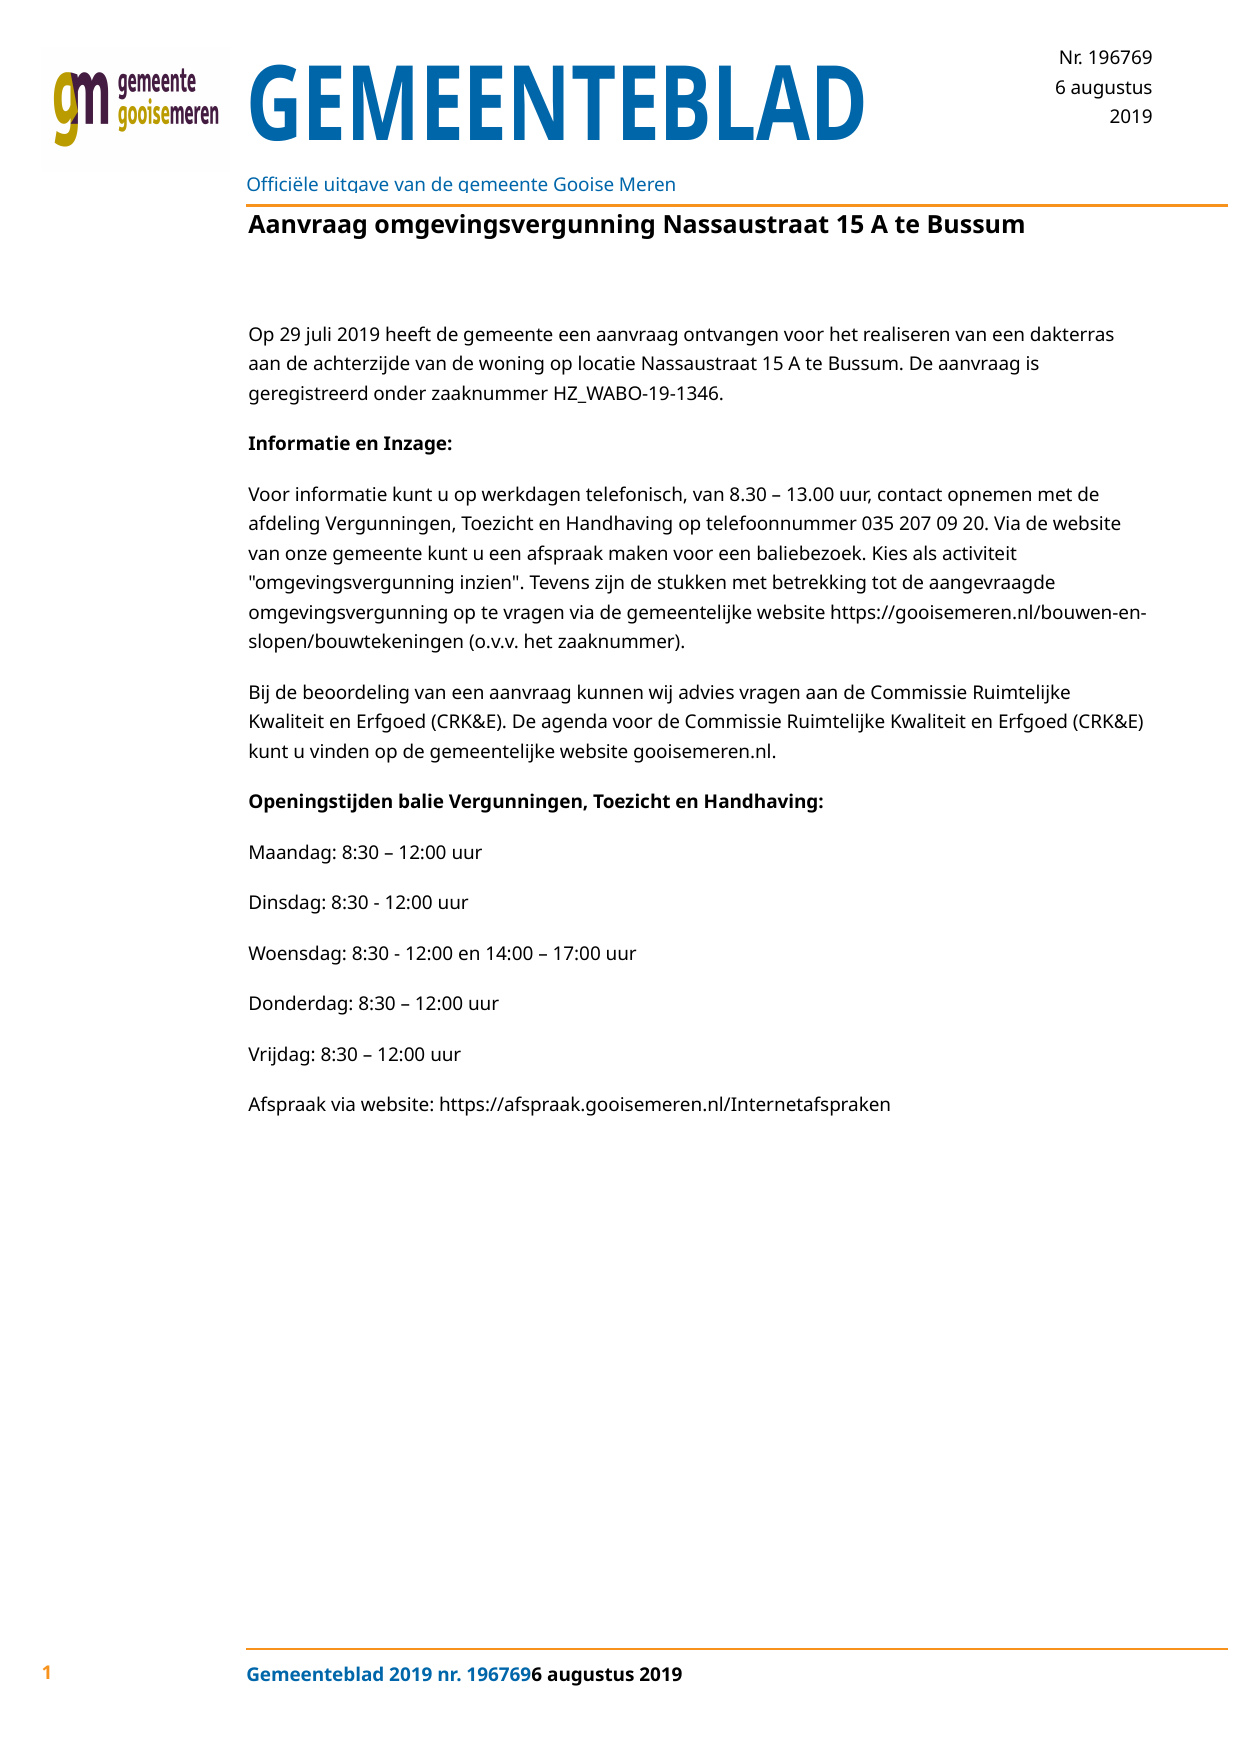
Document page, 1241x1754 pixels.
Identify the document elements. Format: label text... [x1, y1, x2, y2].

text Aanvraag omgevingsvergunning Nassaustraat 15 A te Bussum [248, 207, 1152, 241]
text Bij de beoordeling van een aanvraag kunnen wij advies vragen aan de Commissie Ruimtelijke Kwaliteit en Erfgoed (CRK&E). De agenda voor de Commissie Ruimtelijke Kwaliteit en Erfgoed (CRK&E) kunt u vinden op de gemeentelijke website gooisemeren.nl. [248, 679, 1152, 764]
text Informatie en Inzage: [248, 430, 1152, 456]
text Maandag: 8:30 – 12:00 uur [248, 839, 1152, 865]
text Dinsdag: 8:30 - 12:00 uur [248, 889, 1152, 915]
picture [41, 47, 231, 172]
text Openingstijden balie Vergunningen, Toezicht en Handhaving: [248, 789, 1152, 814]
text Afspraak via website: https://afspraak.gooisemeren.nl/Internetafspraken [248, 1091, 1152, 1117]
text Voor informatie kunt u op werkdagen telefonisch, van 8.30 – 13.00 uur, contact opnemen met de afdeling Vergunningen, Toezicht en Handhaving op telefoonnummer 035 207 09 20. Via de website van onze gemeente kunt u een afspraak maken voor een baliebezoek. Kies als activiteit "omgevingsvergunning inzien". Tevens zijn de stukken met betrekking tot de aangevraagde omgevingsvergunning op te vragen via de gemeentelijke website https://gooisemeren.nl/bouwen-en-slopen/bouwtekeningen (o.v.v. het zaaknummer). [248, 481, 1152, 654]
text Woensdag: 8:30 - 12:00 en 14:00 – 17:00 uur [248, 940, 1152, 966]
text Donderdag: 8:30 – 12:00 uur [248, 990, 1152, 1016]
text Op 29 juli 2019 heeft de gemeente een aanvraag ontvangen voor het realiseren van een dakterras aan de achterzijde van de woning op locatie Nassaustraat 15 A te Bussum. De aanvraag is geregistreerd onder zaaknummer HZ_WABO-19-1346. [248, 321, 1152, 406]
text Vrijdag: 8:30 – 12:00 uur [248, 1041, 1152, 1066]
